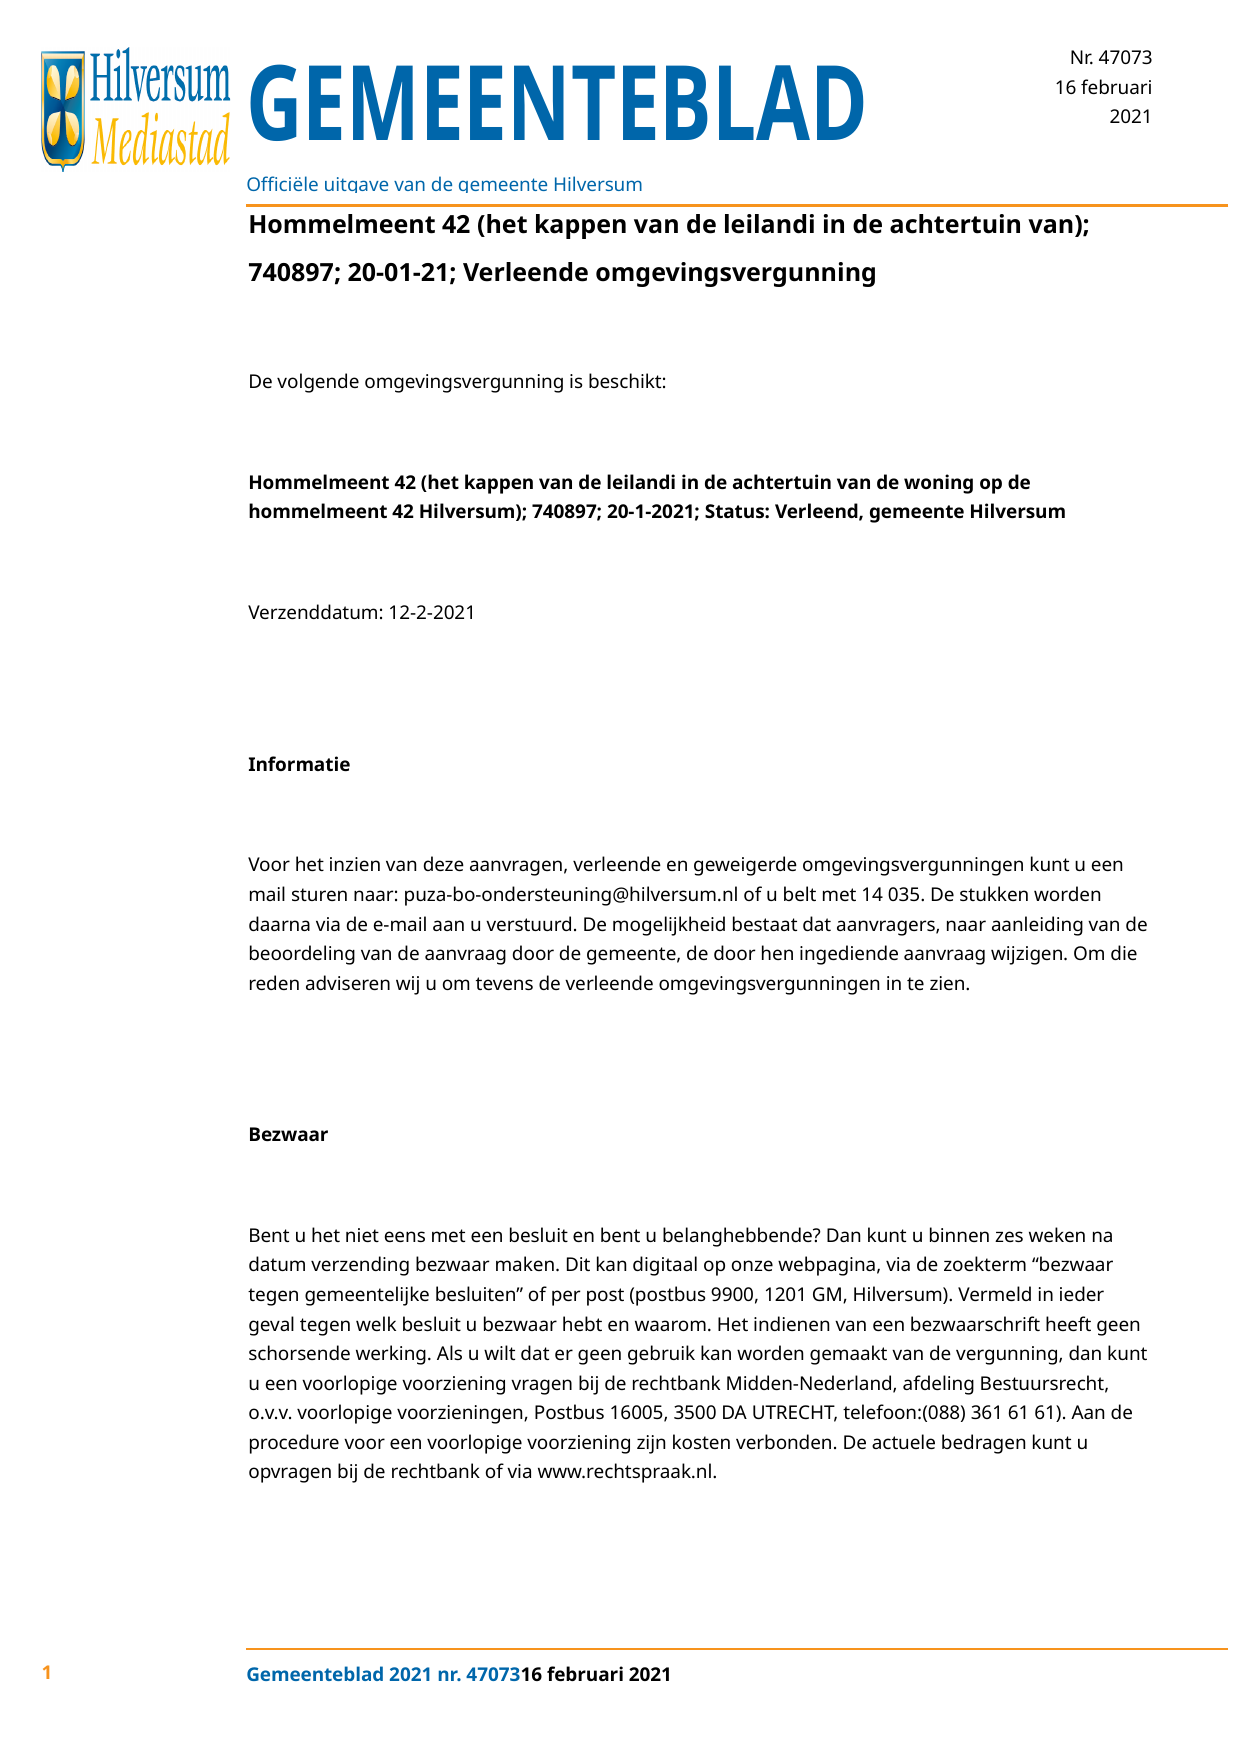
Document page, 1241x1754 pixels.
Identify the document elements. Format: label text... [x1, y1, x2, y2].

text Informatie [248, 751, 1152, 777]
text De volgende omgevingsvergunning is beschikt: [248, 368, 1152, 394]
picture [41, 47, 231, 172]
text Hommelmeent 42 (het kappen van de leilandi in de achtertuin van); 740897; 20-01-21; Verleende omgevingsvergunning [248, 207, 1152, 288]
text Hommelmeent 42 (het kappen van de leilandi in de achtertuin van de woning op de hommelmeent 42 Hilversum); 740897; 20-1-2021; Status: Verleend, gemeente Hilversum [248, 469, 1152, 524]
text Bezwaar [248, 1121, 1152, 1147]
text Bent u het niet eens met een besluit en bent u belanghebbende? Dan kunt u binnen zes weken na datum verzending bezwaar maken. Dit kan digitaal op onze webpagina, via de zoekterm “bezwaar tegen gemeentelijke besluiten” of per post (postbus 9900, 1201 GM, Hilversum). Vermeld in ieder geval tegen welk besluit u bezwaar hebt en waarom. Het indienen van een bezwaarschrift heeft geen schorsende werking. Als u wilt dat er geen gebruik kan worden gemaakt van de vergunning, dan kunt u een voorlopige voorziening vragen bij de rechtbank Midden-Nederland, afdeling Bestuursrecht, o.v.v. voorlopige voorzieningen, Postbus 16005, 3500 DA UTRECHT, telefoon:(088) 361 61 61). Aan de procedure voor een voorlopige voorziening zijn kosten verbonden. De actuele bedragen kunt u opvragen bij de rechtbank of via www.rechtspraak.nl. [248, 1222, 1152, 1484]
text Verzenddatum: 12-2-2021 [248, 599, 1152, 625]
text Voor het inzien van deze aanvragen, verleende en geweigerde omgevingsvergunningen kunt u een mail sturen naar: puza-bo-ondersteuning@hilversum.nl of u belt met 14 035. De stukken worden daarna via de e-mail aan u verstuurd. De mogelijkheid bestaat dat aanvragers, naar aanleiding van de beoordeling van de aanvraag door de gemeente, de door hen ingediende aanvraag wijzigen. Om die reden adviseren wij u om tevens de verleende omgevingsvergunningen in te zien. [248, 852, 1152, 996]
